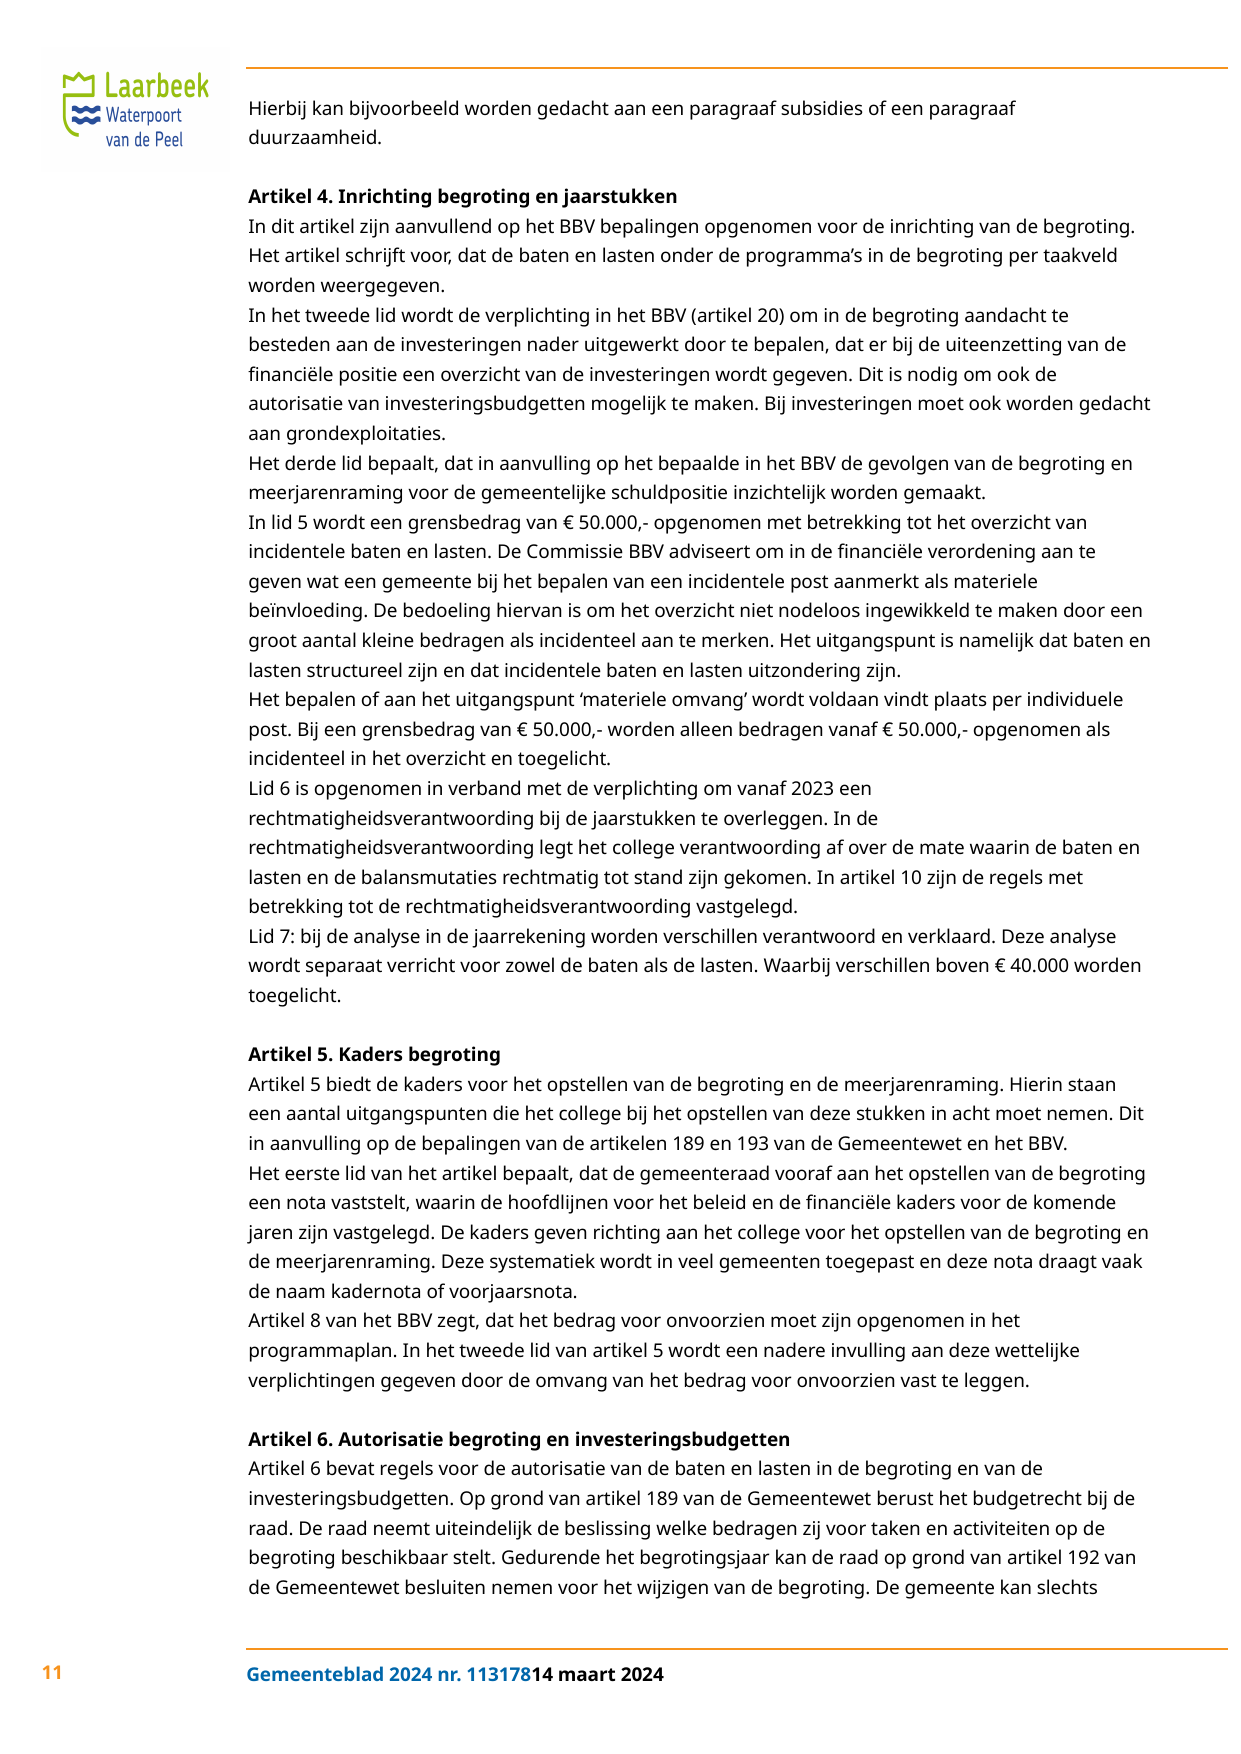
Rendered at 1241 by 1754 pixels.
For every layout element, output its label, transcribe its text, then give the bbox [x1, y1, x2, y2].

text Het derde lid bepaalt, dat in aanvulling op het bepaalde in het BBV de gevolgen van de begroting en meerjarenraming voor de gemeentelijke schuldpositie inzichtelijk worden gemaakt. [248, 450, 1152, 505]
text Artikel 8 van het BBV zegt, dat het bedrag voor onvoorzien moet zijn opgenomen in het programmaplan. In het tweede lid van artikel 5 wordt een nadere invulling aan deze wettelijke verplichtingen gegeven door de omvang van het bedrag voor onvoorzien vast te leggen. [248, 1308, 1152, 1393]
text In het tweede lid wordt de verplichting in het BBV (artikel 20) om in de begroting aandacht te besteden aan de investeringen nader uitgewerkt door te bepalen, dat er bij de uiteenzetting van de financiële positie een overzicht van de investeringen wordt gegeven. Dit is nodig om ook de autorisatie van investeringsbudgetten mogelijk te maken. Bij investeringen moet ook worden gedacht aan grondexploitaties. [248, 302, 1152, 446]
text Het bepalen of aan het uitgangspunt ‘materiele omvang’ wordt voldaan vindt plaats per individuele post. Bij een grensbedrag van € 50.000,- worden alleen bedragen vanaf € 50.000,- opgenomen als incidenteel in het overzicht en toegelicht. [248, 686, 1152, 771]
text In dit artikel zijn aanvullend op het BBV bepalingen opgenomen voor de inrichting van de begroting. Het artikel schrijft voor, dat de baten en lasten onder de programma’s in de begroting per taakveld worden weergegeven. [248, 213, 1152, 298]
text Artikel 6. Autorisatie begroting en investeringsbudgetten [248, 1426, 1152, 1452]
text Hierbij kan bijvoorbeeld worden gedacht aan een paragraaf subsidies of een paragraaf duurzaamheid. [248, 95, 1152, 150]
text Lid 6 is opgenomen in verband met de verplichting om vanaf 2023 een rechtmatigheidsverantwoording bij de jaarstukken te overleggen. In de rechtmatigheidsverantwoording legt het college verantwoording af over de mate waarin de baten en lasten en de balansmutaties rechtmatig tot stand zijn gekomen. In artikel 10 zijn de regels met betrekking tot de rechtmatigheidsverantwoording vastgelegd. [248, 775, 1152, 919]
text Artikel 5 biedt de kaders voor het opstellen van de begroting en de meerjarenraming. Hierin staan een aantal uitgangspunten die het college bij het opstellen van deze stukken in acht moet nemen. Dit in aanvulling op de bepalingen van de artikelen 189 en 193 van de Gemeentewet en het BBV. [248, 1071, 1152, 1156]
text Artikel 4. Inrichting begroting en jaarstukken [248, 183, 1152, 209]
text Artikel 6 bevat regels voor de autorisatie van de baten en lasten in de begroting en van de investeringsbudgetten. Op grond van artikel 189 van de Gemeentewet berust het budgetrecht bij de raad. De raad neemt uiteindelijk de beslissing welke bedragen zij voor taken en activiteiten op de begroting beschikbaar stelt. Gedurende het begrotingsjaar kan de raad op grond van artikel 192 van de Gemeentewet besluiten nemen voor het wijzigen van de begroting. De gemeente kan slechts [248, 1456, 1152, 1600]
text In lid 5 wordt een grensbedrag van € 50.000,- opgenomen met betrekking tot het overzicht van incidentele baten en lasten. De Commissie BBV adviseert om in de financiële verordening aan te geven wat een gemeente bij het bepalen van een incidentele post aanmerkt als materiele beïnvloeding. De bedoeling hiervan is om het overzicht niet nodeloos ingewikkeld te maken door een groot aantal kleine bedragen als incidenteel aan te merken. Het uitgangspunt is namelijk dat baten en lasten structureel zijn en dat incidentele baten en lasten uitzondering zijn. [248, 509, 1152, 683]
text Artikel 5. Kaders begroting [248, 1041, 1152, 1067]
text Het eerste lid van het artikel bepaalt, dat de gemeenteraad vooraf aan het opstellen van de begroting een nota vaststelt, waarin de hoofdlijnen voor het beleid en de financiële kaders voor de komende jaren zijn vastgelegd. De kaders geven richting aan het college voor het opstellen van de begroting en de meerjarenraming. Deze systematiek wordt in veel gemeenten toegepast en deze nota draagt vaak de naam kadernota of voorjaarsnota. [248, 1160, 1152, 1304]
picture [41, 47, 231, 172]
text Lid 7: bij de analyse in de jaarrekening worden verschillen verantwoord en verklaard. Deze analyse wordt separaat verricht voor zowel de baten als de lasten. Waarbij verschillen boven € 40.000 worden toegelicht. [248, 923, 1152, 1008]
